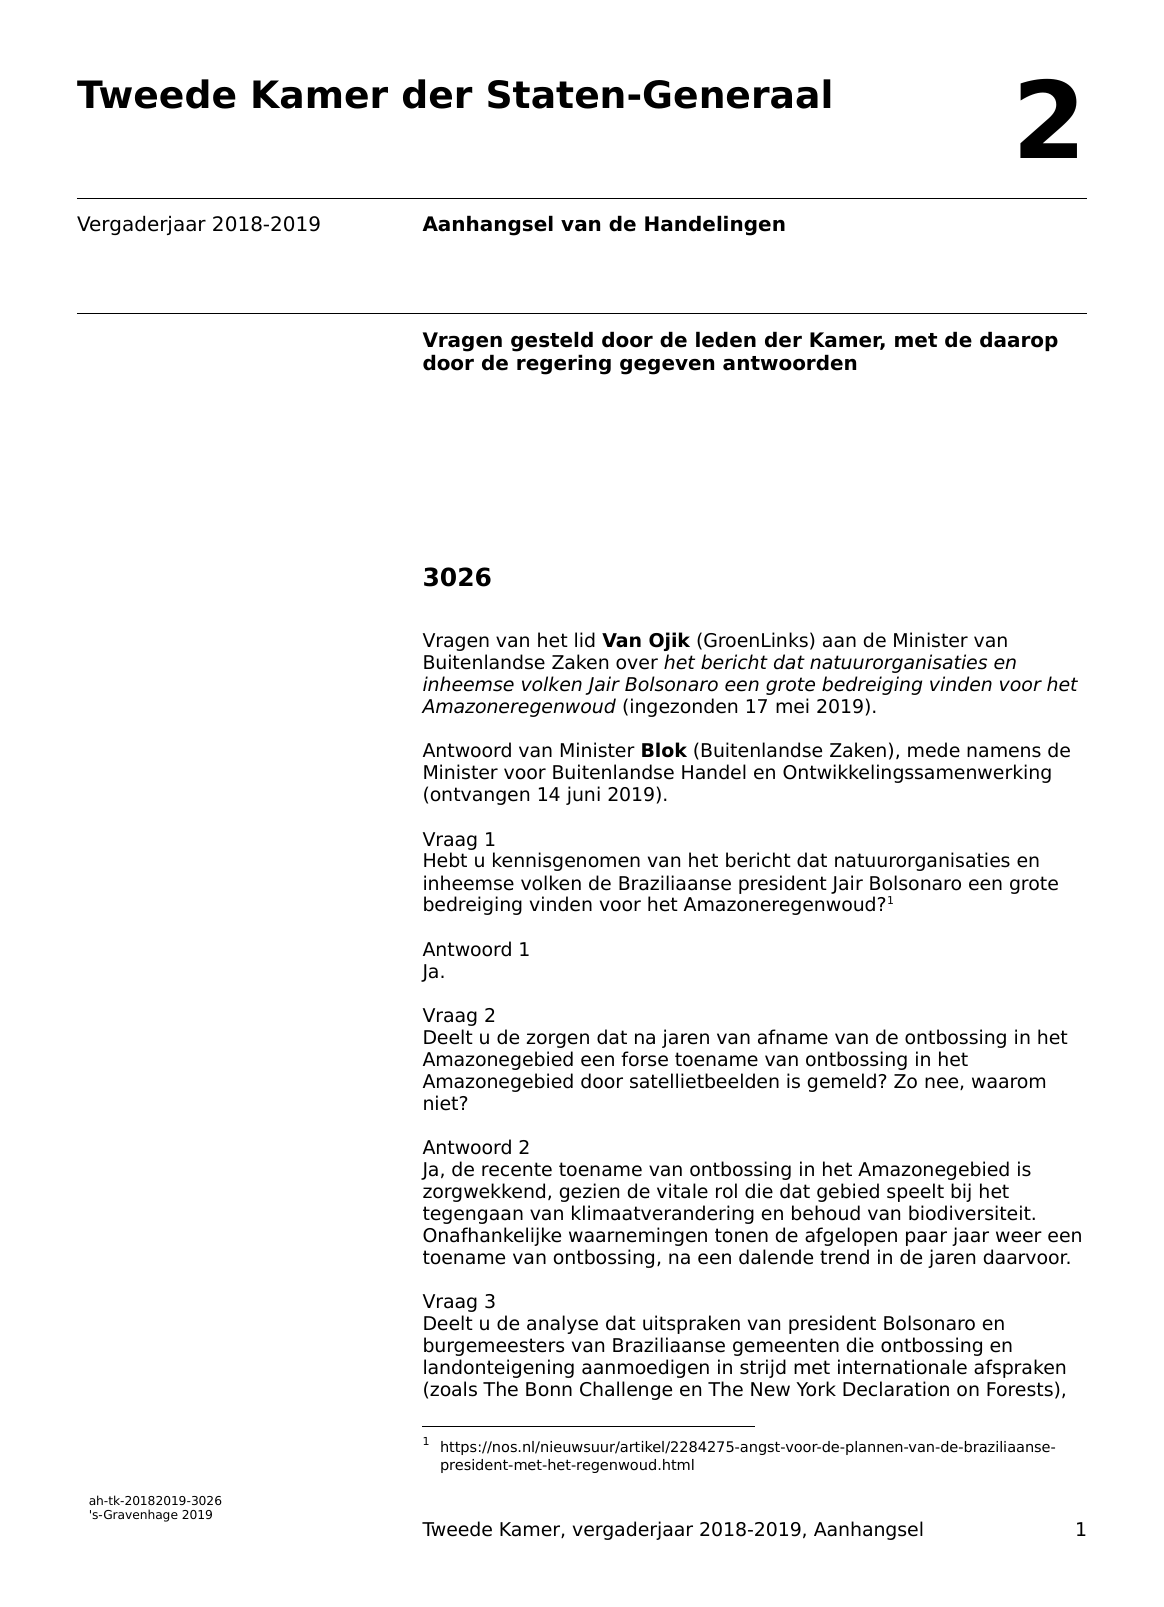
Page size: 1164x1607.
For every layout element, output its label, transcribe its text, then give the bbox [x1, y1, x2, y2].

table_cell Vergaderjaar 2018-2019 [77, 199, 422, 313]
text 3026 [422, 563, 1087, 592]
text ah-tk-20182019-3026 [88, 1494, 323, 1508]
table_header Tweede Kamer der Staten-Generaal [77, 59, 886, 198]
text Hebt u kennisgenomen van het bericht dat natuurorganisaties en inheemse volken de Braziliaanse president Jair Bolsonaro een grote bedreiging vinden voor het Amazoneregenwoud? [422, 850, 1087, 916]
text Ja. [422, 961, 1087, 982]
text Deelt u de analyse dat uitspraken van president Bolsonaro en burgemeesters van Braziliaanse gemeenten die ontbossing en landonteigening aanmoedigen in strijd met internationale afspraken (zoals The Bonn Challenge en The New York Declaration on Forests), [422, 1313, 1087, 1401]
text 's-Gravenhage 2019 [88, 1508, 323, 1522]
text Vraag 1 [422, 828, 1087, 850]
text Antwoord 1 [422, 938, 1087, 961]
text Antwoord 2 [422, 1137, 1087, 1159]
text Vraag 2 [422, 1005, 1087, 1027]
text Vraag 3 [422, 1291, 1087, 1313]
text Ja, de recente toename van ontbossing in het Amazonegebied is zorgwekkend, gezien de vitale rol die dat gebied speelt bij het tegengaan van klimaatverandering en behoud van biodiversiteit. Onafhankelijke waarnemingen tonen de afgelopen paar jaar weer een toename van ontbossing, na een dalende trend in de jaren daarvoor. [422, 1159, 1087, 1269]
table_cell Aanhangsel van de Handelingen [422, 199, 1087, 313]
table_cell [77, 314, 422, 375]
text Deelt u de zorgen dat na jaren van afname van de ontbossing in het Amazonegebied een forse toename van ontbossing in het Amazonegebied door satellietbeelden is gemeld? Zo nee, waarom niet? [422, 1027, 1087, 1114]
text Vragen van het lid Van Ojik (GroenLinks) aan de Minister van Buitenlandse Zaken over het bericht dat natuurorganisaties en inheemse volken Jair Bolsonaro een grote bedreiging vinden voor het Amazoneregenwoud (ingezonden 17 mei 2019). [422, 630, 1087, 718]
table_cell Vragen gesteld door de leden der Kamer, met de daarop door de regering gegeven antwoorden [422, 314, 1087, 375]
text Antwoord van Minister Blok (Buitenlandse Zaken), mede namens de Minister voor Buitenlandse Handel en Ontwikkelingssamenwerking (ontvangen 14 juni 2019). [422, 740, 1087, 806]
text https://nos.nl/nieuwsuur/artikel/2284275-angst-voor-de-plannen-van-de-braziliaanse-president-met-het-regenwoud.html [422, 1435, 1087, 1474]
table_header 2 [886, 59, 1087, 198]
